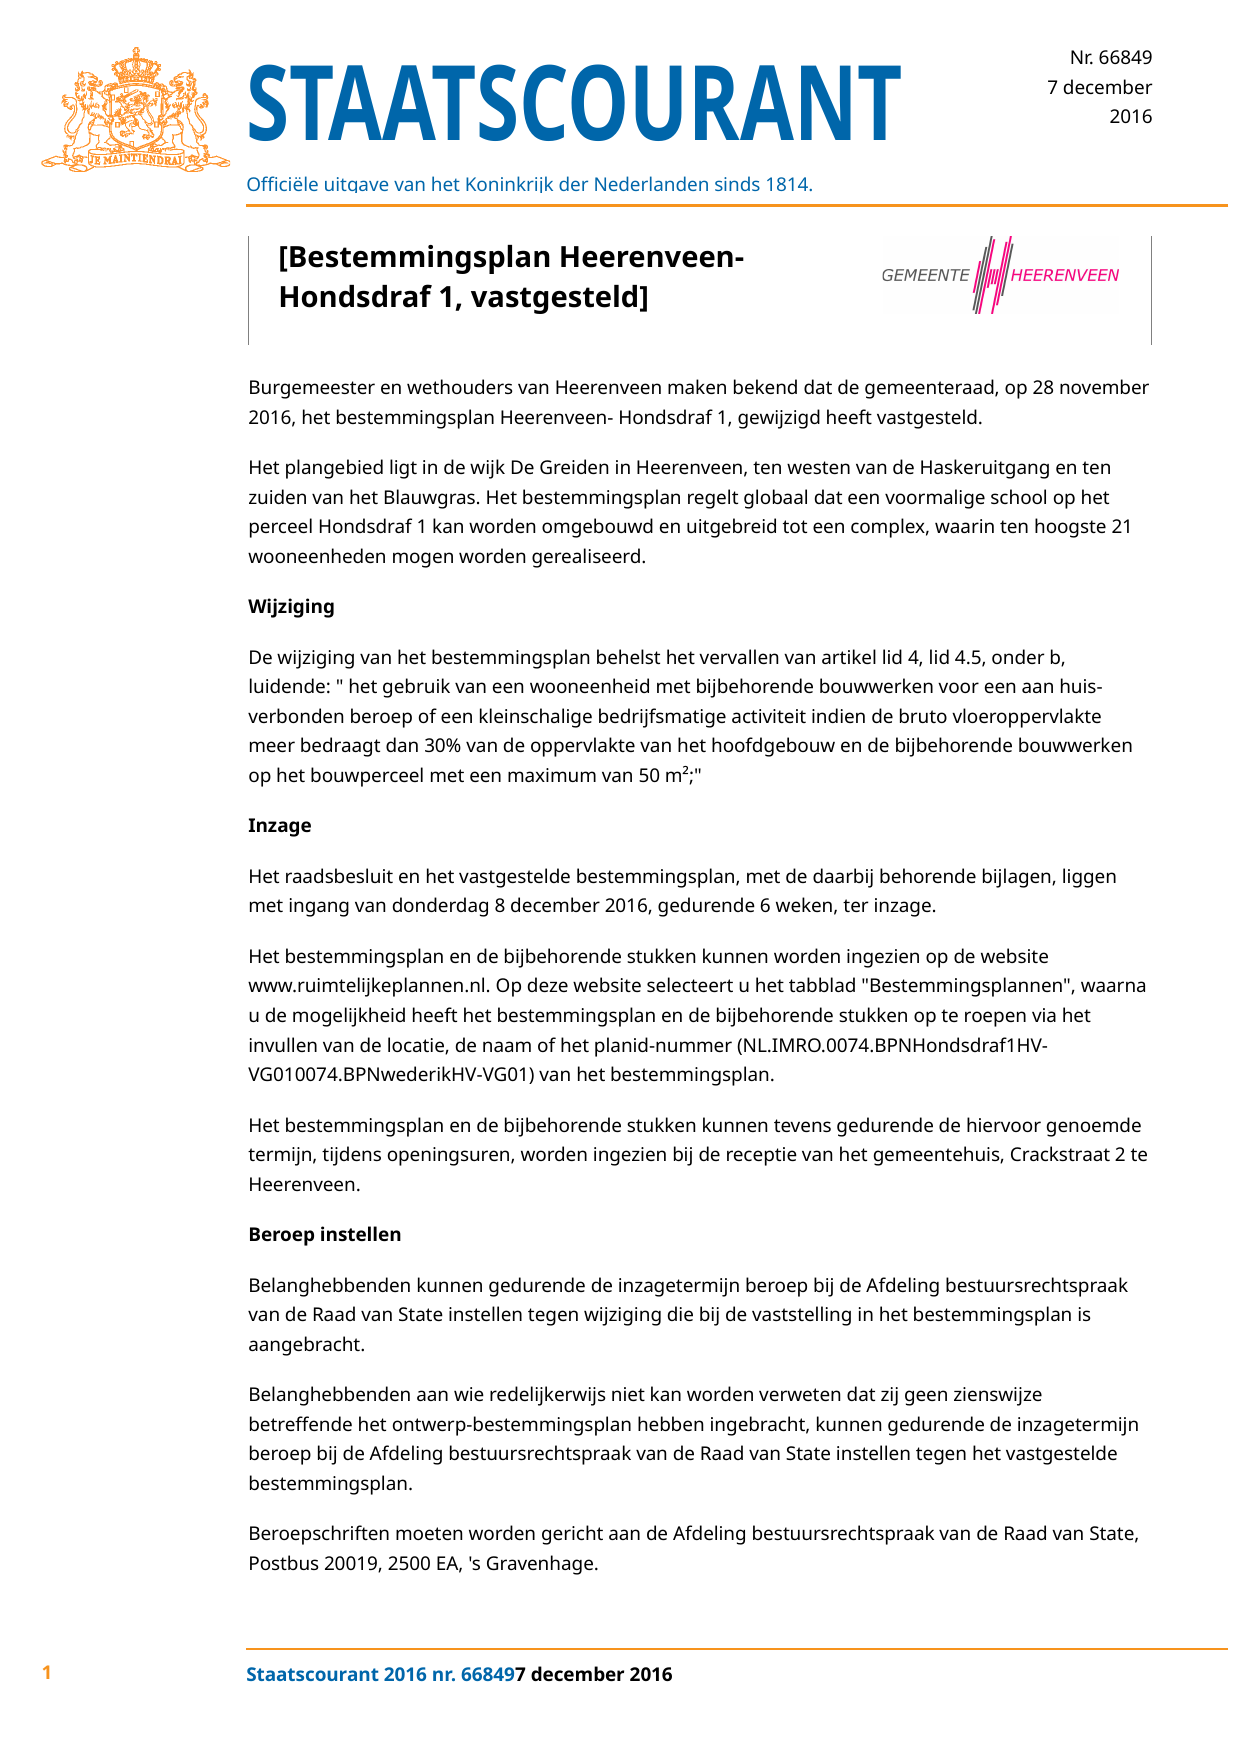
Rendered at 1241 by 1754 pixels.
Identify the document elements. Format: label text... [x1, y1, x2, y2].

text Inzage [248, 813, 1152, 838]
text Het raadsbesluit en het vastgestelde bestemmingsplan, met de daarbij behorende bijlagen, liggen met ingang van donderdag 8 december 2016, gedurende 6 weken, ter inzage. [248, 863, 1152, 918]
text Het bestemmingsplan en de bijbehorende stukken kunnen worden ingezien op de website www.ruimtelijkeplannen.nl. Op deze website selecteert u het tabblad "Bestemmingsplannen", waarna u de mogelijkheid heeft het bestemmingsplan en de bijbehorende stukken op te roepen via het invullen van de locatie, de naam of het planid-nummer (NL.IMRO.0074.BPNHondsdraf1HV-VG010074.BPNwederikHV-VG01) van het bestemmingsplan. [248, 943, 1152, 1087]
text Wijziging [248, 593, 1152, 619]
picture [882, 236, 1119, 314]
picture [41, 47, 231, 172]
text De wijziging van het bestemmingsplan behelst het vervallen van artikel lid 4, lid 4.5, onder b, luidende: " het gebruik van een wooneenheid met bijbehorende bouwwerken voor een aan huis-verbonden beroep of een kleinschalige bedrijfsmatige activiteit indien de bruto vloeroppervlakte meer bedraagt dan 30% van de oppervlakte van het hoofdgebouw en de bijbehorende bouwwerken op het bouwperceel met een maximum van 50 m²;" [248, 644, 1152, 788]
table_header [850, 236, 1151, 345]
text Beroepschriften moeten worden gericht aan de Afdeling bestuursrechtspraak van de Raad van State, Postbus 20019, 2500 EA, 's Gravenhage. [248, 1521, 1152, 1576]
text Het bestemmingsplan en de bijbehorende stukken kunnen tevens gedurende de hiervoor genoemde termijn, tijdens openingsuren, worden ingezien bij de receptie van het gemeentehuis, Crackstraat 2 te Heerenveen. [248, 1112, 1152, 1197]
text Burgemeester en wethouders van Heerenveen maken bekend dat de gemeenteraad, op 28 november 2016, het bestemmingsplan Heerenveen- Hondsdraf 1, gewijzigd heeft vastgesteld. [248, 374, 1152, 429]
text Beroep instellen [248, 1221, 1152, 1247]
text Belanghebbenden aan wie redelijkerwijs niet kan worden verweten dat zij geen zienswijze betreffende het ontwerp-bestemmingsplan hebben ingebracht, kunnen gedurende de inzagetermijn beroep bij de Afdeling bestuursrechtspraak van de Raad van State instellen tegen het vastgestelde bestemmingsplan. [248, 1381, 1152, 1496]
table_header [Bestemmingsplan Heerenveen- Hondsdraf 1, vastgesteld] [249, 236, 850, 345]
text Belanghebbenden kunnen gedurende de inzagetermijn beroep bij de Afdeling bestuursrechtspraak van de Raad van State instellen tegen wijziging die bij de vaststelling in het bestemmingsplan is aangebracht. [248, 1272, 1152, 1357]
text Het plangebied ligt in de wijk De Greiden in Heerenveen, ten westen van de Haskeruitgang en ten zuiden van het Blauwgras. Het bestemmingsplan regelt globaal dat een voormalige school op het perceel Hondsdraf 1 kan worden omgebouwd en uitgebreid tot een complex, waarin ten hoogste 21 wooneenheden mogen worden gerealiseerd. [248, 454, 1152, 569]
